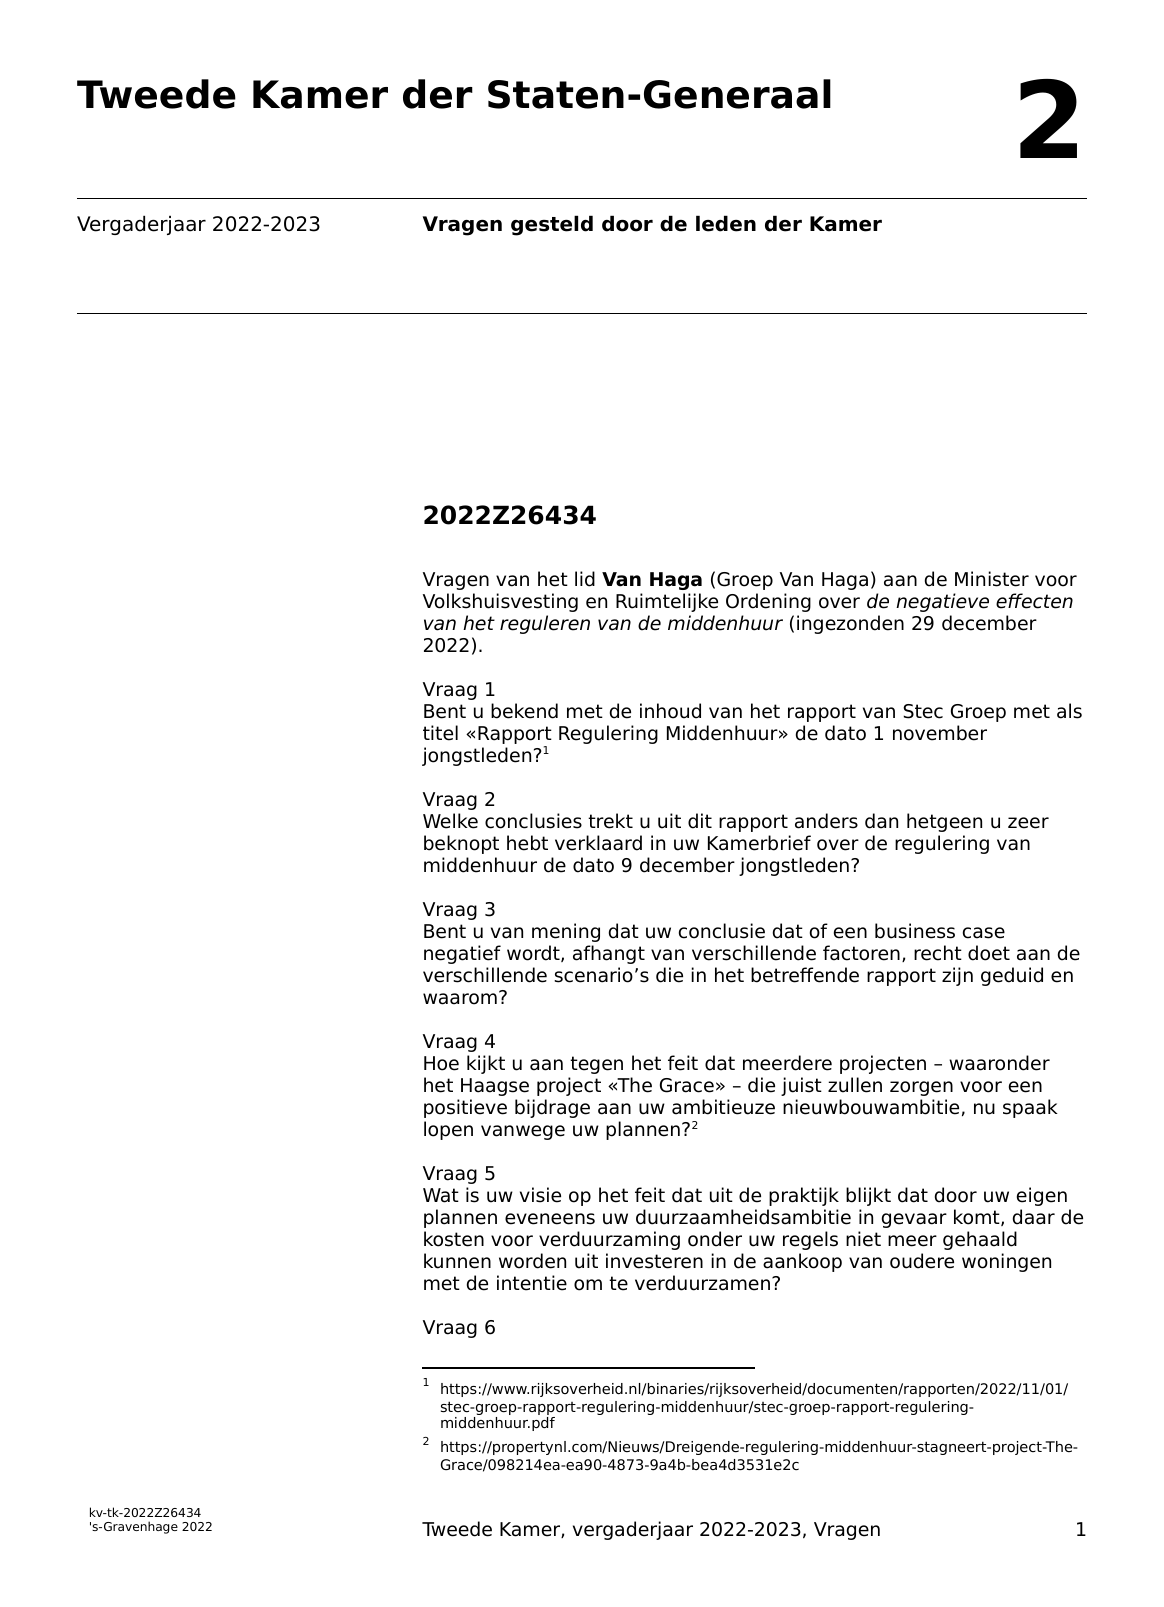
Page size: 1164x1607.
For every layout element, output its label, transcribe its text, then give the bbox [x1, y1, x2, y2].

text 's-Gravenhage 2022 [88, 1520, 323, 1534]
text kv-tk-2022Z26434 [88, 1506, 323, 1520]
text https://propertynl.com/Nieuws/Dreigende-regulering-middenhuur-stagneert-project-The-Grace/098214ea-ea90-4873-9a4b-bea4d3531e2c [422, 1435, 1087, 1474]
text Hoe kijkt u aan tegen het feit dat meerdere projecten – waaronder het Haagse project «The Grace» – die juist zullen zorgen voor een positieve bijdrage aan uw ambitieuze nieuwbouwambitie, nu spaak lopen vanwege uw plannen? [422, 1053, 1087, 1141]
text Welke conclusies trekt u uit dit rapport anders dan hetgeen u zeer beknopt hebt verklaard in uw Kamerbrief over de regulering van middenhuur de dato 9 december jongstleden? [422, 811, 1087, 877]
text Vraag 6 [422, 1317, 1087, 1339]
text Vraag 4 [422, 1031, 1087, 1053]
text Bent u van mening dat uw conclusie dat of een business case negatief wordt, afhangt van verschillende factoren, recht doet aan de verschillende scenario’s die in het betreffende rapport zijn geduid en waarom? [422, 921, 1087, 1009]
table_header 2 [886, 59, 1087, 198]
text https://www.rijksoverheid.nl/binaries/rijksoverheid/documenten/rapporten/2022/11/01/stec-groep-rapport-regulering-middenhuur/stec-groep-rapport-regulering-middenhuur.pdf [422, 1377, 1087, 1432]
table_cell Vergaderjaar 2022-2023 [77, 199, 422, 313]
text 2022Z26434 [422, 501, 1087, 531]
table_header Tweede Kamer der Staten-Generaal [77, 59, 886, 198]
table_cell Vragen gesteld door de leden der Kamer [422, 199, 1087, 313]
text Bent u bekend met de inhoud van het rapport van Stec Groep met als titel «Rapport Regulering Middenhuur» de dato 1 november jongstleden? [422, 701, 1087, 767]
text Wat is uw visie op het feit dat uit de praktijk blijkt dat door uw eigen plannen eveneens uw duurzaamheidsambitie in gevaar komt, daar de kosten voor verduurzaming onder uw regels niet meer gehaald kunnen worden uit investeren in de aankoop van oudere woningen met de intentie om te verduurzamen? [422, 1185, 1087, 1295]
text Vraag 5 [422, 1163, 1087, 1185]
text Vraag 2 [422, 789, 1087, 811]
text Vraag 3 [422, 899, 1087, 921]
text Vragen van het lid Van Haga (Groep Van Haga) aan de Minister voor Volkshuisvesting en Ruimtelijke Ordening over de negatieve effecten van het reguleren van de middenhuur (ingezonden 29 december 2022). [422, 569, 1087, 657]
text Vraag 1 [422, 679, 1087, 701]
